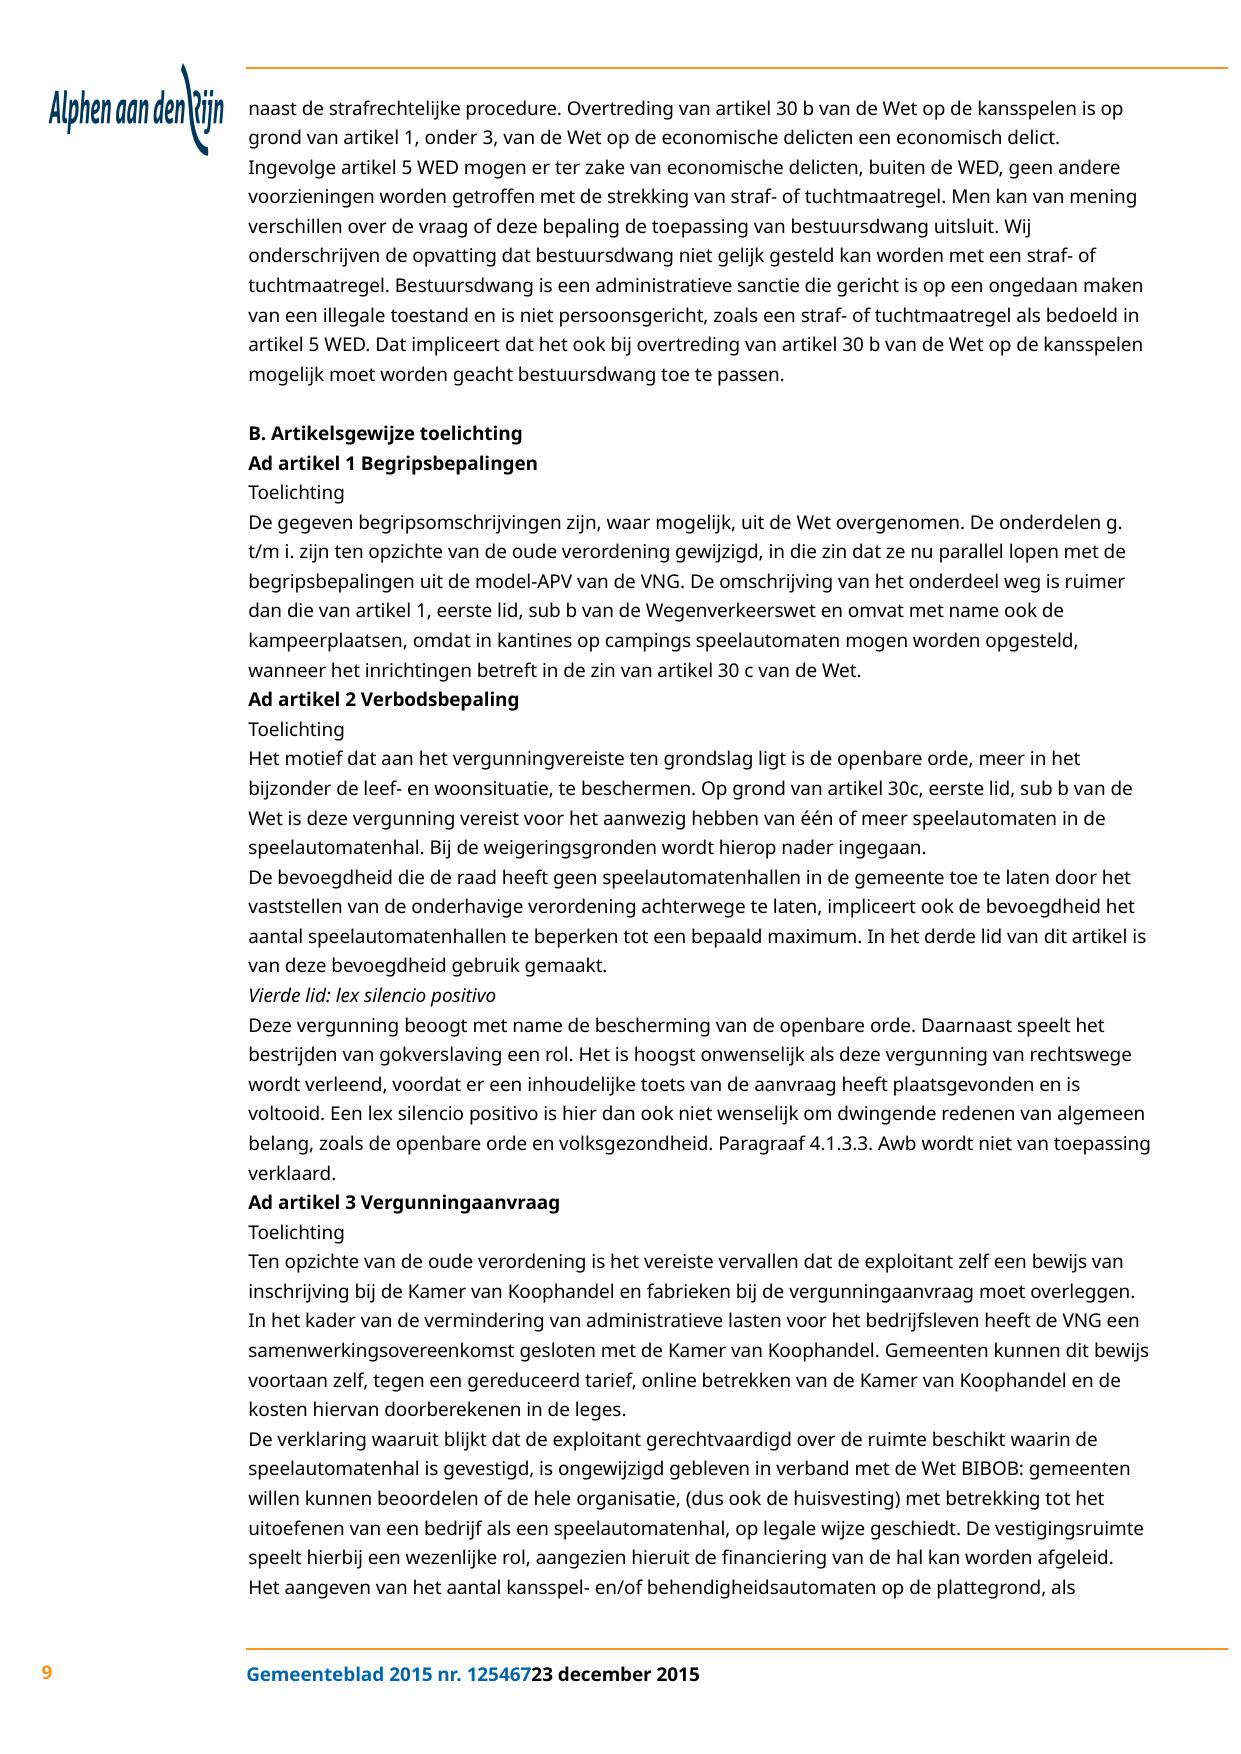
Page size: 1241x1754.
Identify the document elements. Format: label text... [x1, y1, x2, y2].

text Ad artikel 3 Vergunningaanvraag [248, 1189, 1152, 1215]
text Deze vergunning beoogt met name de bescherming van de openbare orde. Daarnaast speelt het bestrijden van gokverslaving een rol. Het is hoogst onwenselijk als deze vergunning van rechtswege wordt verleend, voordat er een inhoudelijke toets van de aanvraag heeft plaatsgevonden en is voltooid. Een lex silencio positivo is hier dan ook niet wenselijk om dwingende redenen van algemeen belang, zoals de openbare orde en volksgezondheid. Paragraaf 4.1.3.3. Awb wordt niet van toepassing verklaard. [248, 1012, 1152, 1186]
text Toelichting [248, 716, 1152, 742]
text Ten opzichte van de oude verordening is het vereiste vervallen dat de exploitant zelf een bewijs van inschrijving bij de Kamer van Koophandel en fabrieken bij de vergunningaanvraag moet overleggen. In het kader van de vermindering van administratieve lasten voor het bedrijfsleven heeft de VNG een samenwerkingsovereenkomst gesloten met de Kamer van Koophandel. Gemeenten kunnen dit bewijs voortaan zelf, tegen een gereduceerd tarief, online betrekken van de Kamer van Koophandel en de kosten hiervan doorberekenen in de leges. [248, 1248, 1152, 1422]
text Ad artikel 1 Begripsbepalingen [248, 450, 1152, 476]
text De gegeven begripsomschrijvingen zijn, waar mogelijk, uit de Wet overgenomen. De onderdelen g. t/m i. zijn ten opzichte van de oude verordening gewijzigd, in die zin dat ze nu parallel lopen met de begripsbepalingen uit de model-APV van de VNG. De omschrijving van het onderdeel weg is ruimer dan die van artikel 1, eerste lid, sub b van de Wegenverkeerswet en omvat met name ook de kampeerplaatsen, omdat in kantines op campings speelautomaten mogen worden opgesteld, wanneer het inrichtingen betreft in de zin van artikel 30 c van de Wet. [248, 509, 1152, 683]
text Toelichting [248, 1219, 1152, 1245]
text Vierde lid: lex silencio positivo [248, 982, 1152, 1008]
text B. Artikelsgewijze toelichting [248, 420, 1152, 446]
text Ad artikel 2 Verbodsbepaling [248, 686, 1152, 712]
text De verklaring waaruit blijkt dat de exploitant gerechtvaardigd over de ruimte beschikt waarin de speelautomatenhal is gevestigd, is ongewijzigd gebleven in verband met de Wet BIBOB: gemeenten willen kunnen beoordelen of de hele organisatie, (dus ook de huisvesting) met betrekking tot het uitoefenen van een bedrijf als een speelautomatenhal, op legale wijze geschiedt. De vestigingsruimte speelt hierbij een wezenlijke rol, aangezien hieruit de financiering van de hal kan worden afgeleid. [248, 1426, 1152, 1570]
text Het aangeven van het aantal kansspel- en/of behendigheidsautomaten op de plattegrond, als [248, 1574, 1152, 1600]
text Het motief dat aan het vergunningvereiste ten grondslag ligt is de openbare orde, meer in het bijzonder de leef- en woonsituatie, te beschermen. Op grond van artikel 30c, eerste lid, sub b van de Wet is deze vergunning vereist voor het aanwezig hebben van één of meer speelautomaten in de speelautomatenhal. Bij de weigeringsgronden wordt hierop nader ingegaan. [248, 746, 1152, 860]
picture [41, 47, 231, 172]
text Toelichting [248, 479, 1152, 505]
text De bevoegdheid die de raad heeft geen speelautomatenhallen in de gemeente toe te laten door het vaststellen van de onderhavige verordening achterwege te laten, impliceert ook de bevoegdheid het aantal speelautomatenhallen te beperken tot een bepaald maximum. In het derde lid van dit artikel is van deze bevoegdheid gebruik gemaakt. [248, 864, 1152, 978]
text naast de strafrechtelijke procedure. Overtreding van artikel 30 b van de Wet op de kansspelen is op grond van artikel 1, onder 3, van de Wet op de economische delicten een economisch delict. Ingevolge artikel 5 WED mogen er ter zake van economische delicten, buiten de WED, geen andere voorzieningen worden getroffen met de strekking van straf- of tuchtmaatregel. Men kan van mening verschillen over de vraag of deze bepaling de toepassing van bestuursdwang uitsluit. Wij onderschrijven de opvatting dat bestuursdwang niet gelijk gesteld kan worden met een straf- of tuchtmaatregel. Bestuursdwang is een administratieve sanctie die gericht is op een ongedaan maken van een illegale toestand en is niet persoonsgericht, zoals een straf- of tuchtmaatregel als bedoeld in artikel 5 WED. Dat impliceert dat het ook bij overtreding van artikel 30 b van de Wet op de kansspelen mogelijk moet worden geacht bestuursdwang toe te passen. [248, 95, 1152, 387]
